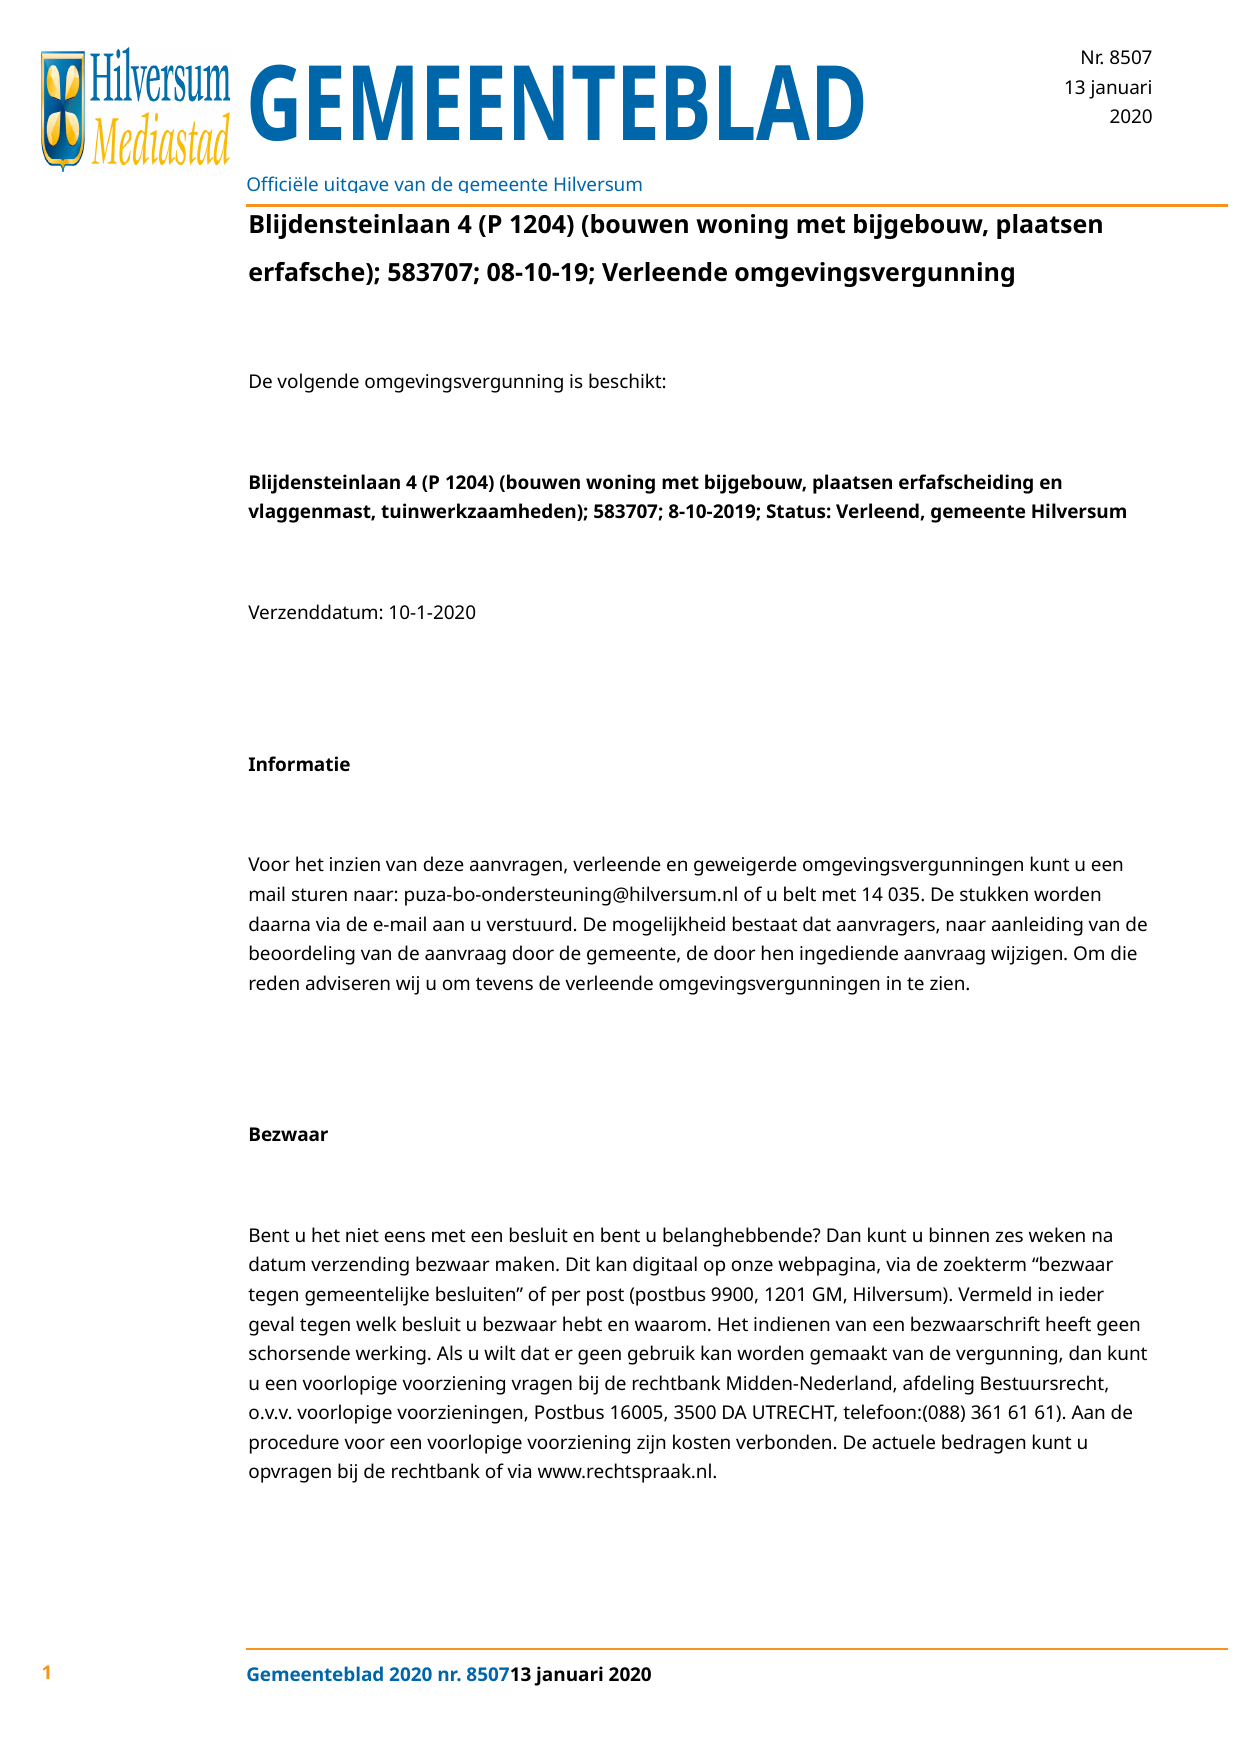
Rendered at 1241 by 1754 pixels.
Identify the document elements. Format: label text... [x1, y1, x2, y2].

text Blijdensteinlaan 4 (P 1204) (bouwen woning met bijgebouw, plaatsen erfafscheiding en vlaggenmast, tuinwerkzaamheden); 583707; 8-10-2019; Status: Verleend, gemeente Hilversum [248, 469, 1152, 524]
text Informatie [248, 751, 1152, 777]
picture [41, 47, 231, 172]
text De volgende omgevingsvergunning is beschikt: [248, 368, 1152, 394]
text Bezwaar [248, 1121, 1152, 1147]
text Bent u het niet eens met een besluit en bent u belanghebbende? Dan kunt u binnen zes weken na datum verzending bezwaar maken. Dit kan digitaal op onze webpagina, via de zoekterm “bezwaar tegen gemeentelijke besluiten” of per post (postbus 9900, 1201 GM, Hilversum). Vermeld in ieder geval tegen welk besluit u bezwaar hebt en waarom. Het indienen van een bezwaarschrift heeft geen schorsende werking. Als u wilt dat er geen gebruik kan worden gemaakt van de vergunning, dan kunt u een voorlopige voorziening vragen bij de rechtbank Midden-Nederland, afdeling Bestuursrecht, o.v.v. voorlopige voorzieningen, Postbus 16005, 3500 DA UTRECHT, telefoon:(088) 361 61 61). Aan de procedure voor een voorlopige voorziening zijn kosten verbonden. De actuele bedragen kunt u opvragen bij de rechtbank of via www.rechtspraak.nl. [248, 1222, 1152, 1484]
text Blijdensteinlaan 4 (P 1204) (bouwen woning met bijgebouw, plaatsen erfafsche); 583707; 08-10-19; Verleende omgevingsvergunning [248, 207, 1152, 288]
text Voor het inzien van deze aanvragen, verleende en geweigerde omgevingsvergunningen kunt u een mail sturen naar: puza-bo-ondersteuning@hilversum.nl of u belt met 14 035. De stukken worden daarna via de e-mail aan u verstuurd. De mogelijkheid bestaat dat aanvragers, naar aanleiding van de beoordeling van de aanvraag door de gemeente, de door hen ingediende aanvraag wijzigen. Om die reden adviseren wij u om tevens de verleende omgevingsvergunningen in te zien. [248, 852, 1152, 996]
text Verzenddatum: 10-1-2020 [248, 599, 1152, 625]
